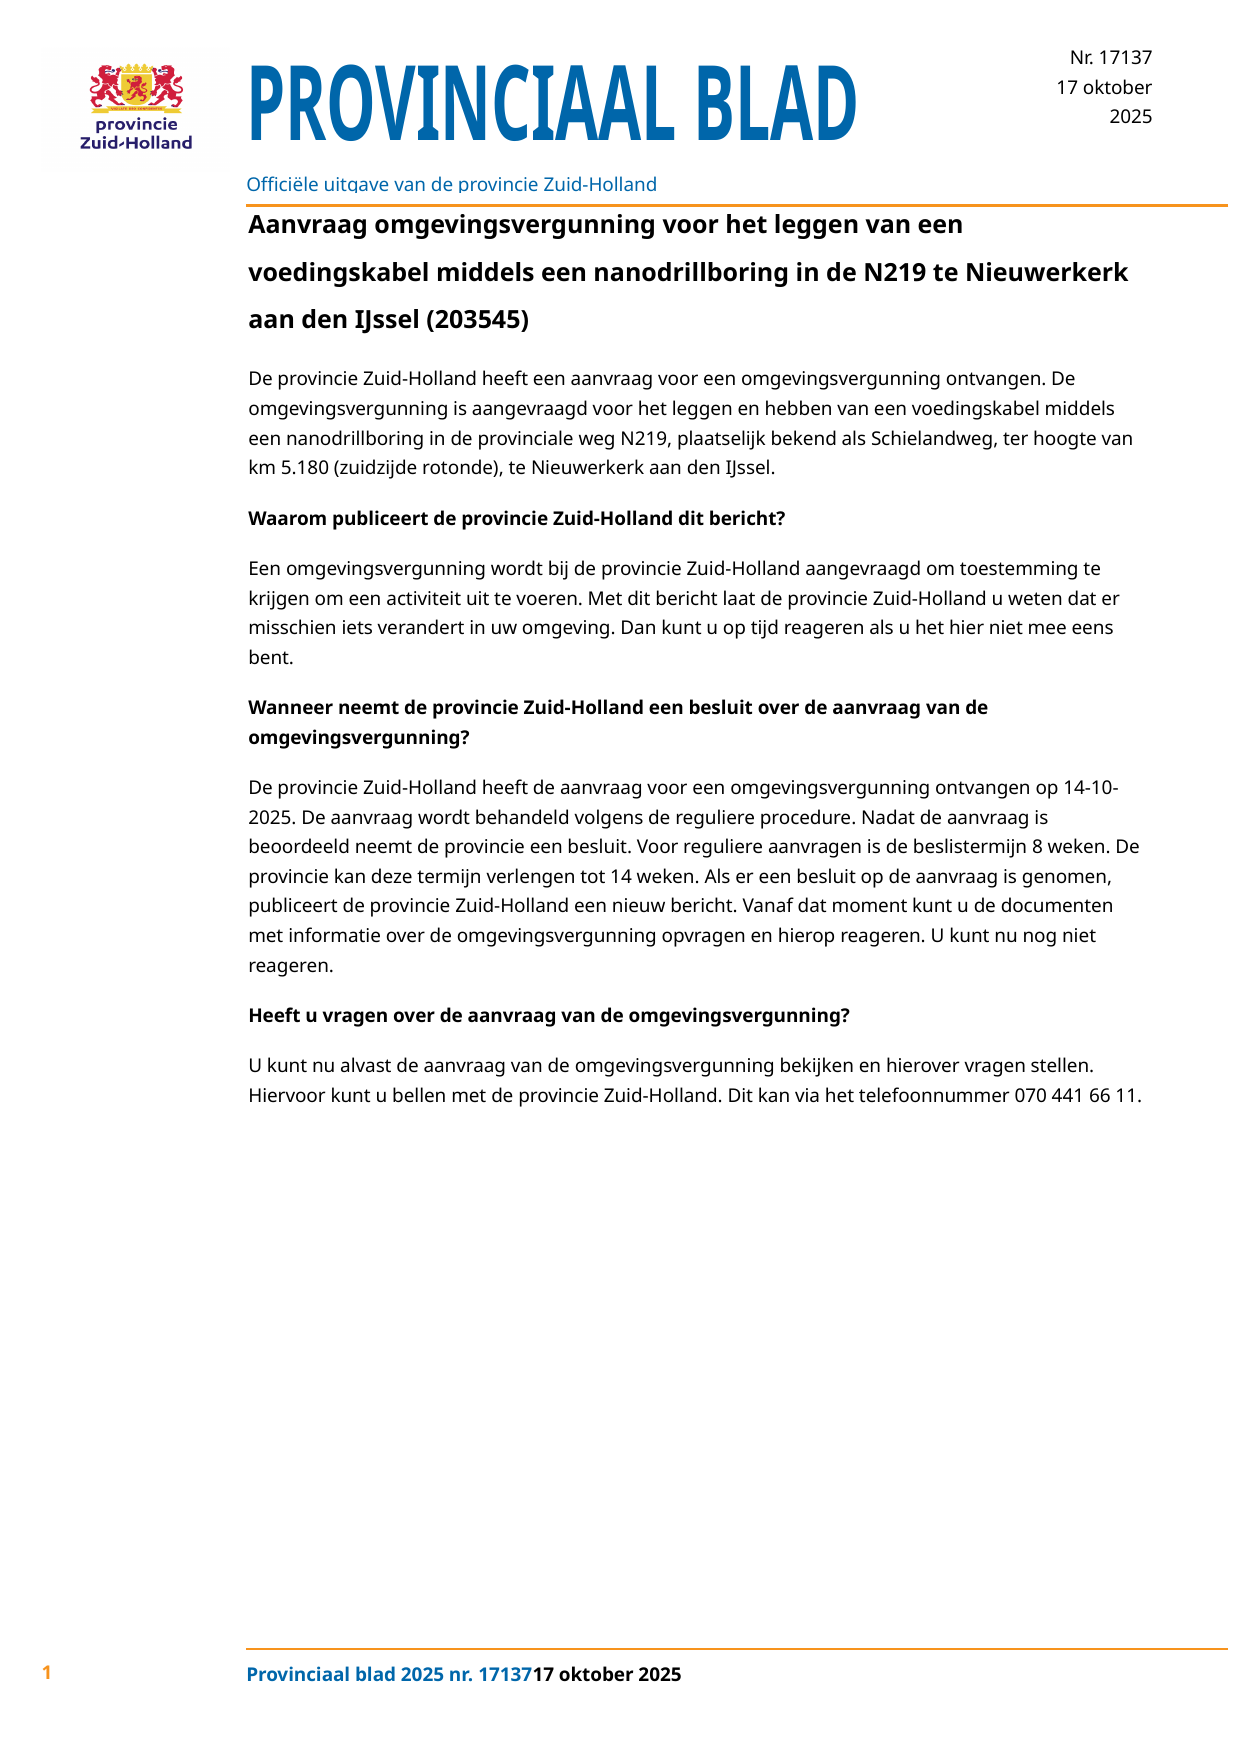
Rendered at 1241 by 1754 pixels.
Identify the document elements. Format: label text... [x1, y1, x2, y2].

text De provincie Zuid-Holland heeft een aanvraag voor een omgevingsvergunning ontvangen. De omgevingsvergunning is aangevraagd voor het leggen en hebben van een voedingskabel middels een nanodrillboring in de provinciale weg N219, plaatselijk bekend als Schielandweg, ter hoogte van km 5.180 (zuidzijde rotonde), te Nieuwerkerk aan den IJssel. [248, 366, 1152, 480]
text Aanvraag omgevingsvergunning voor het leggen van een voedingskabel middels een nanodrillboring in de N219 te Nieuwerkerk aan den IJssel (203545) [248, 207, 1152, 336]
picture [41, 47, 231, 172]
text Heeft u vragen over de aanvraag van de omgevingsvergunning? [248, 1002, 1152, 1028]
text De provincie Zuid-Holland heeft de aanvraag voor een omgevingsvergunning ontvangen op 14-10-2025. De aanvraag wordt behandeld volgens de reguliere procedure. Nadat de aanvraag is beoordeeld neemt de provincie een besluit. Voor reguliere aanvragen is de beslistermijn 8 weken. De provincie kan deze termijn verlengen tot 14 weken. Als er een besluit op de aanvraag is genomen, publiceert de provincie Zuid-Holland een nieuw bericht. Vanaf dat moment kunt u de documenten met informatie over de omgevingsvergunning opvragen en hierop reageren. U kunt nu nog niet reageren. [248, 774, 1152, 977]
text Wanneer neemt de provincie Zuid-Holland een besluit over de aanvraag van de omgevingsvergunning? [248, 694, 1152, 749]
text Waarom publiceert de provincie Zuid-Holland dit bericht? [248, 505, 1152, 530]
text U kunt nu alvast de aanvraag van de omgevingsvergunning bekijken en hierover vragen stellen. Hiervoor kunt u bellen met de provincie Zuid-Holland. Dit kan via het telefoonnummer 070 441 66 11. [248, 1053, 1152, 1108]
text Een omgevingsvergunning wordt bij de provincie Zuid-Holland aangevraagd om toestemming te krijgen om een activiteit uit te voeren. Met dit bericht laat de provincie Zuid-Holland u weten dat er misschien iets verandert in uw omgeving. Dan kunt u op tijd reageren als u het hier niet mee eens bent. [248, 555, 1152, 669]
